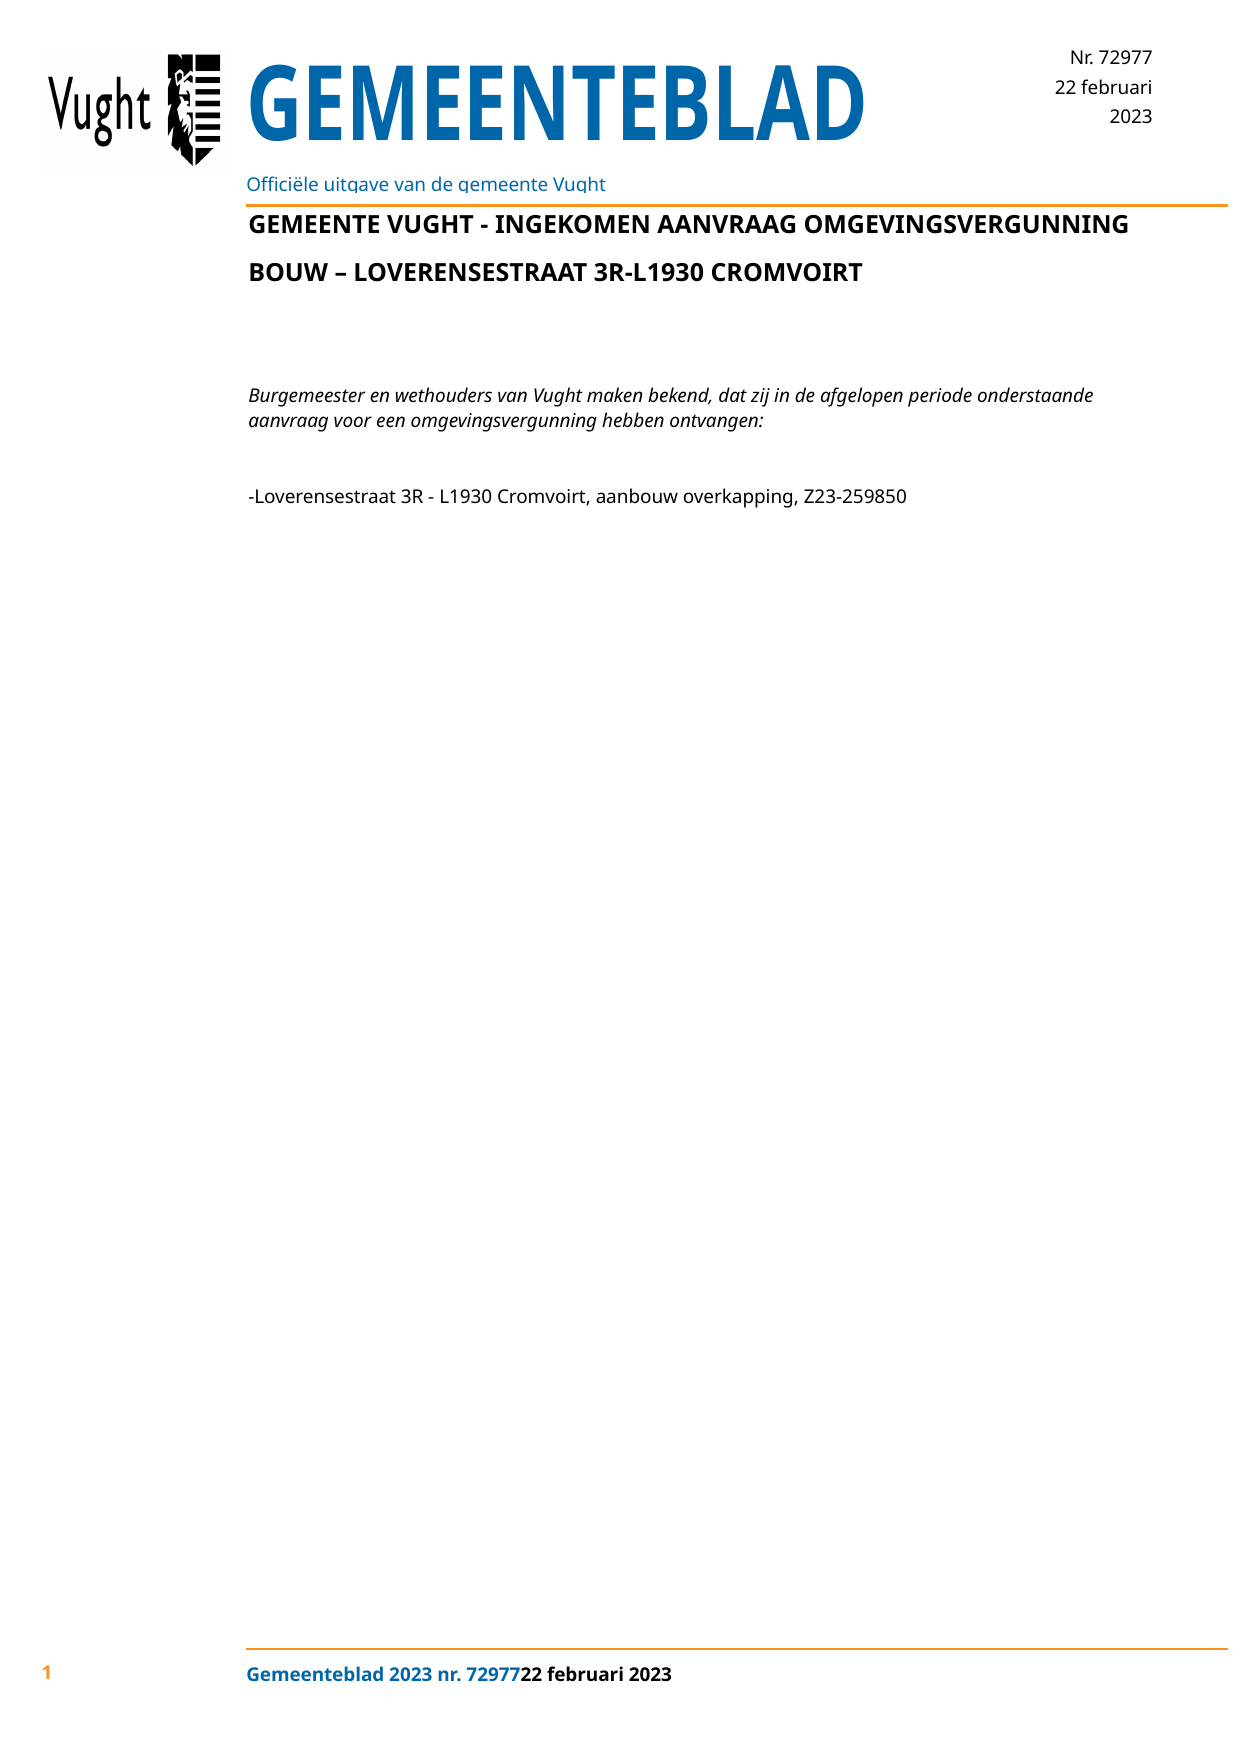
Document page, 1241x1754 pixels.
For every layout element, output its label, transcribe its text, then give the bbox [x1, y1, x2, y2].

text GEMEENTE VUGHT - INGEKOMEN AANVRAAG OMGEVINGSVERGUNNING BOUW – LOVERENSESTRAAT 3R-L1930 CROMVOIRT [248, 207, 1152, 288]
text -Loverensestraat 3R - L1930 Cromvoirt, aanbouw overkapping, Z23-259850 [248, 484, 1152, 509]
text Burgemeester en wethouders van Vught maken bekend, dat zij in de afgelopen periode onderstaande aanvraag voor een omgevingsvergunning hebben ontvangen: [248, 382, 1152, 433]
picture [41, 47, 231, 172]
